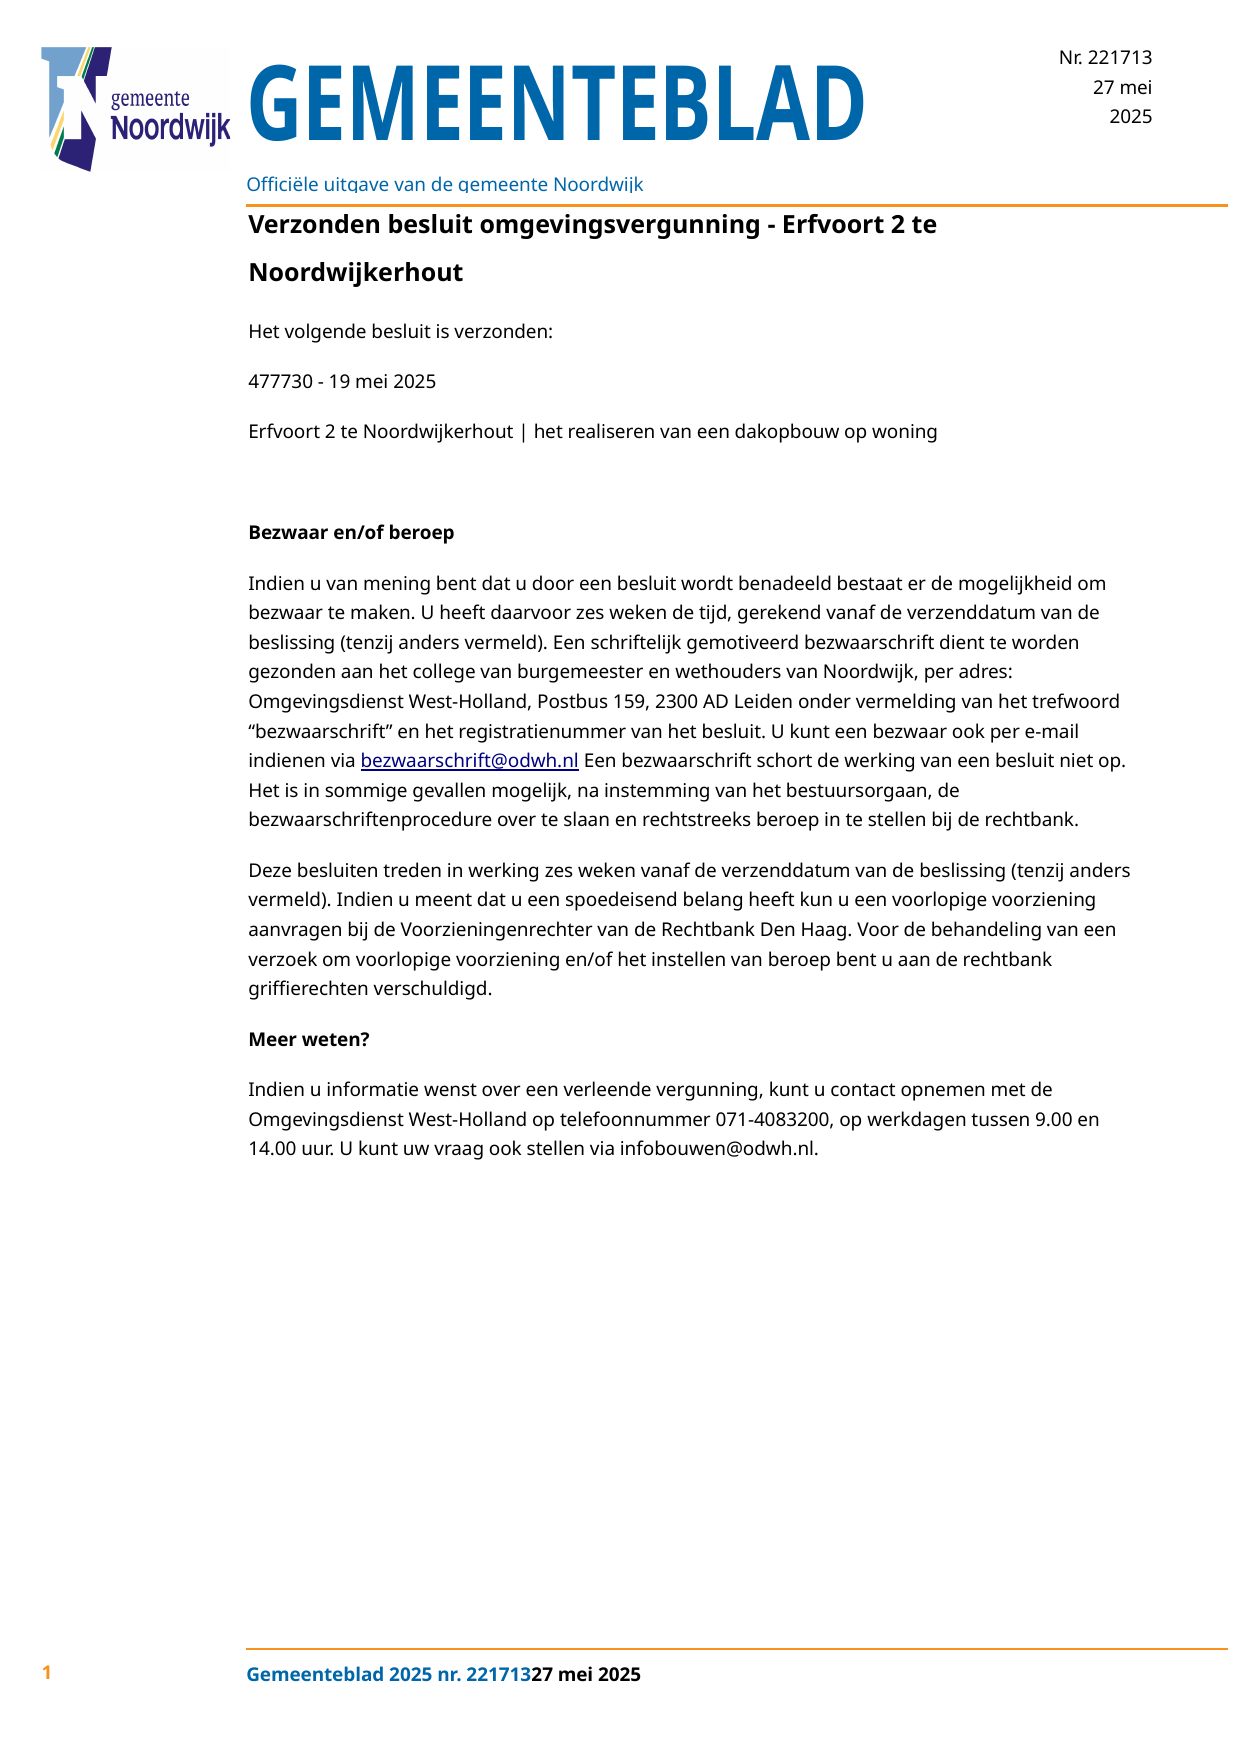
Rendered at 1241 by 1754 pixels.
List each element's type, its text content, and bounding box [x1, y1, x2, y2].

text Indien u informatie wenst over een verleende vergunning, kunt u contact opnemen met de Omgevingsdienst West-Holland op telefoonnummer 071-4083200, op werkdagen tussen 9.00 en 14.00 uur. U kunt uw vraag ook stellen via infobouwen@odwh.nl. [248, 1076, 1152, 1161]
text Erfvoort 2 te Noordwijkerhout | het realiseren van een dakopbouw op woning [248, 419, 1152, 444]
text Bezwaar en/of beroep [248, 519, 1152, 545]
text Het volgende besluit is verzonden: [248, 318, 1152, 344]
picture [41, 47, 231, 172]
text Indien u van mening bent dat u door een besluit wordt benadeeld bestaat er de mogelijkheid om bezwaar te maken. U heeft daarvoor zes weken de tijd, gerekend vanaf de verzenddatum van de beslissing (tenzij anders vermeld). Een schriftelijk gemotiveerd bezwaarschrift dient te worden gezonden aan het college van burgemeester en wethouders van Noordwijk, per adres: Omgevingsdienst West-Holland, Postbus 159, 2300 AD Leiden onder vermelding van het trefwoord “bezwaarschrift” en het registratienummer van het besluit. U kunt een bezwaar ook per e-mail indienen via bezwaarschrift@odwh.nl Een bezwaarschrift schort de werking van een besluit niet op. Het is in sommige gevallen mogelijk, na instemming van het bestuursorgaan, de bezwaarschriftenprocedure over te slaan en rechtstreeks beroep in te stellen bij de rechtbank. [248, 570, 1152, 832]
text Verzonden besluit omgevingsvergunning - Erfvoort 2 te Noordwijkerhout [248, 207, 1152, 288]
text 477730 - 19 mei 2025 [248, 368, 1152, 394]
text Deze besluiten treden in werking zes weken vanaf de verzenddatum van de beslissing (tenzij anders vermeld). Indien u meent dat u een spoedeisend belang heeft kun u een voorlopige voorziening aanvragen bij de Voorzieningenrechter van de Rechtbank Den Haag. Voor de behandeling van een verzoek om voorlopige voorziening en/of het instellen van beroep bent u aan de rechtbank griffierechten verschuldigd. [248, 857, 1152, 1001]
text Meer weten? [248, 1026, 1152, 1052]
